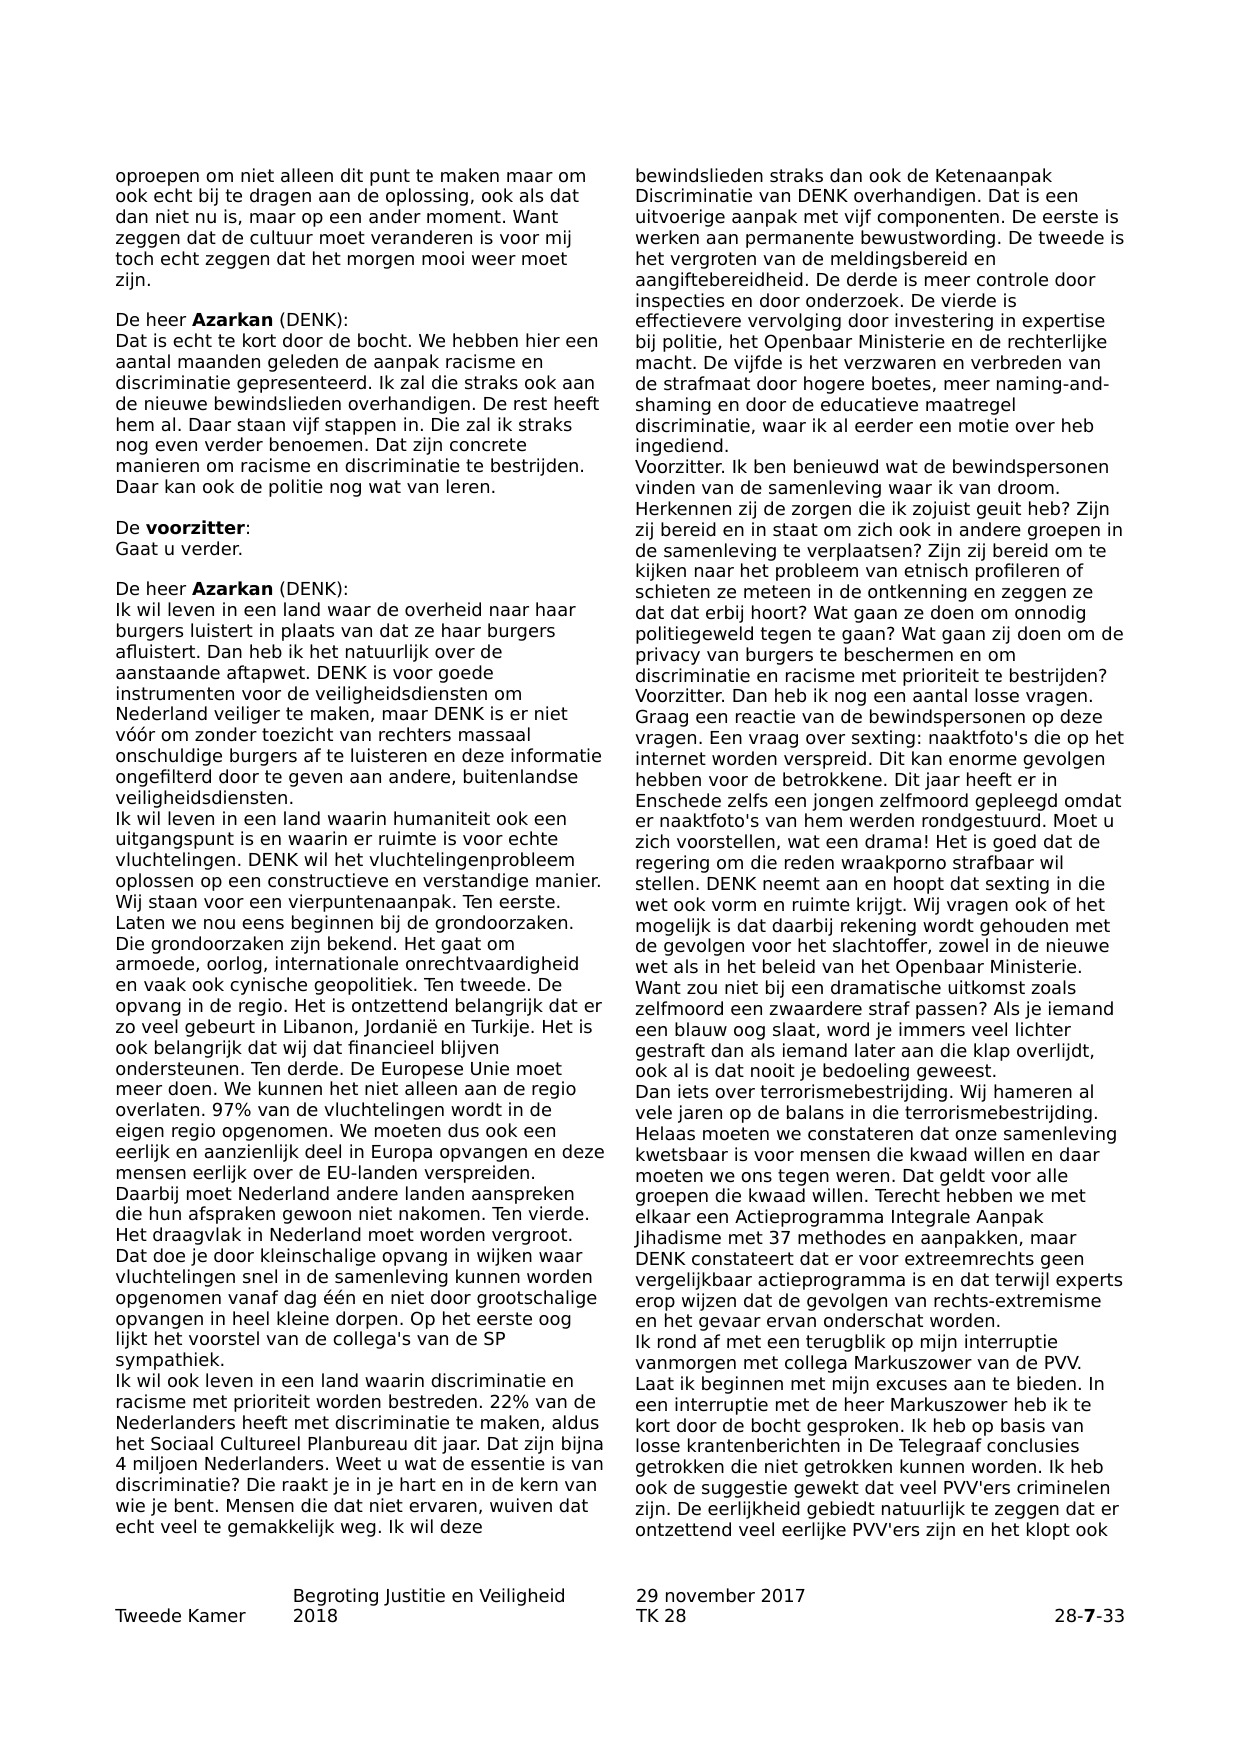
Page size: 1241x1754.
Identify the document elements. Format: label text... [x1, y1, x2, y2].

text Ik wil leven in een land waarin humaniteit ook een uitgangspunt is en waarin er ruimte is voor echte vluchtelingen. DENK wil het vluchtelingenprobleem oplossen op een constructieve en verstandige manier. Wij staan voor een vierpuntenaanpak. Ten eerste. Laten we nou eens beginnen bij de grondoorzaken. Die grondoorzaken zijn bekend. Het gaat om armoede, oorlog, internationale onrechtvaardigheid en vaak ook cynische geopolitiek. Ten tweede. De opvang in de regio. Het is ontzettend belangrijk dat er zo veel gebeurt in Libanon, Jordanië en Turkije. Het is ook belangrijk dat wij dat financieel blijven ondersteunen. Ten derde. De Europese Unie moet meer doen. We kunnen het niet alleen aan de regio overlaten. 97% van de vluchtelingen wordt in de eigen regio opgenomen. We moeten dus ook een eerlijk en aanzienlijk deel in Europa opvangen en deze mensen eerlijk over de EU-landen verspreiden. Daarbij moet Nederland andere landen aanspreken die hun afspraken gewoon niet nakomen. Ten vierde. Het draagvlak in Nederland moet worden vergroot. Dat doe je door kleinschalige opvang in wijken waar vluchtelingen snel in de samenleving kunnen worden opgenomen vanaf dag één en niet door grootschalige opvangen in heel kleine dorpen. Op het eerste oog lijkt het voorstel van de collega's van de SP sympathiek. [115, 808, 605, 1371]
text De heer Azarkan (DENK): [115, 579, 605, 600]
text Gaat u verder. [115, 538, 605, 559]
text Dan iets over terrorismebestrijding. Wij hameren al vele jaren op de balans in die terrorismebestrijding. Helaas moeten we constateren dat onze samenleving kwetsbaar is voor mensen die kwaad willen en daar moeten we ons tegen weren. Dat geldt voor alle groepen die kwaad willen. Terecht hebben we met elkaar een Actieprogramma Integrale Aanpak Jihadisme met 37 methodes en aanpakken, maar DENK constateert dat er voor extreemrechts geen vergelijkbaar actieprogramma is en dat terwijl experts erop wijzen dat de gevolgen van rechts-extremisme en het gevaar ervan onderschat worden. [635, 1082, 1125, 1332]
text Ik rond af met een terugblik op mijn interruptie vanmorgen met collega Markuszower van de PVV. Laat ik beginnen met mijn excuses aan te bieden. In een interruptie met de heer Markuszower heb ik te kort door de bocht gesproken. Ik heb op basis van losse krantenberichten in De Telegraaf conclusies getrokken die niet getrokken kunnen worden. Ik heb ook de suggestie gewekt dat veel PVV'ers criminelen zijn. De eerlijkheid gebiedt natuurlijk te zeggen dat er ontzettend veel eerlijke PVV'ers zijn en het klopt ook [635, 1332, 1125, 1540]
text Dat is echt te kort door de bocht. We hebben hier een aantal maanden geleden de aanpak racisme en discriminatie gepresenteerd. Ik zal die straks ook aan de nieuwe bewindslieden overhandigen. De rest heeft hem al. Daar staan vijf stappen in. Die zal ik straks nog even verder benoemen. Dat zijn concrete manieren om racisme en discriminatie te bestrijden. Daar kan ook de politie nog wat van leren. [115, 331, 605, 498]
text Ik wil ook leven in een land waarin discriminatie en racisme met prioriteit worden bestreden. 22% van de Nederlanders heeft met discriminatie te maken, aldus het Sociaal Cultureel Planbureau dit jaar. Dat zijn bijna 4 miljoen Nederlanders. Weet u wat de essentie is van discriminatie? Die raakt je in je hart en in de kern van wie je bent. Mensen die dat niet ervaren, wuiven dat echt veel te gemakkelijk weg. Ik wil deze [115, 1371, 605, 1537]
text Ik wil leven in een land waar de overheid naar haar burgers luistert in plaats van dat ze haar burgers afluistert. Dan heb ik het natuurlijk over de aanstaande aftapwet. DENK is voor goede instrumenten voor de veiligheidsdiensten om Nederland veiliger te maken, maar DENK is er niet vóór om zonder toezicht van rechters massaal onschuldige burgers af te luisteren en deze informatie ongefilterd door te geven aan andere, buitenlandse veiligheidsdiensten. [115, 600, 605, 808]
text De voorzitter: [115, 518, 605, 538]
text Voorzitter. Ik ben benieuwd wat de bewindspersonen vinden van de samenleving waar ik van droom. Herkennen zij de zorgen die ik zojuist geuit heb? Zijn zij bereid en in staat om zich ook in andere groepen in de samenleving te verplaatsen? Zijn zij bereid om te kijken naar het probleem van etnisch profileren of schieten ze meteen in de ontkenning en zeggen ze dat dat erbij hoort? Wat gaan ze doen om onnodig politiegeweld tegen te gaan? Wat gaan zij doen om de privacy van burgers te beschermen en om discriminatie en racisme met prioriteit te bestrijden? [635, 457, 1125, 686]
text bewindslieden straks dan ook de Ketenaanpak Discriminatie van DENK overhandigen. Dat is een uitvoerige aanpak met vijf componenten. De eerste is werken aan permanente bewustwording. De tweede is het vergroten van de meldingsbereid en aangiftebereidheid. De derde is meer controle door inspecties en door onderzoek. De vierde is effectievere vervolging door investering in expertise bij politie, het Openbaar Ministerie en de rechterlijke macht. De vijfde is het verzwaren en verbreden van de strafmaat door hogere boetes, meer naming-and-shaming en door de educatieve maatregel discriminatie, waar ik al eerder een motie over heb ingediend. [635, 165, 1125, 457]
text oproepen om niet alleen dit punt te maken maar om ook echt bij te dragen aan de oplossing, ook als dat dan niet nu is, maar op een ander moment. Want zeggen dat de cultuur moet veranderen is voor mij toch echt zeggen dat het morgen mooi weer moet zijn. [115, 165, 605, 290]
text De heer Azarkan (DENK): [115, 310, 605, 331]
text Voorzitter. Dan heb ik nog een aantal losse vragen. Graag een reactie van de bewindspersonen op deze vragen. Een vraag over sexting: naaktfoto's die op het internet worden verspreid. Dit kan enorme gevolgen hebben voor de betrokkene. Dit jaar heeft er in Enschede zelfs een jongen zelfmoord gepleegd omdat er naaktfoto's van hem werden rondgestuurd. Moet u zich voorstellen, wat een drama! Het is goed dat de regering om die reden wraakporno strafbaar wil stellen. DENK neemt aan en hoopt dat sexting in die wet ook vorm en ruimte krijgt. Wij vragen ook of het mogelijk is dat daarbij rekening wordt gehouden met de gevolgen voor het slachtoffer, zowel in de nieuwe wet als in het beleid van het Openbaar Ministerie. Want zou niet bij een dramatische uitkomst zoals zelfmoord een zwaardere straf passen? Als je iemand een blauw oog slaat, word je immers veel lichter gestraft dan als iemand later aan die klap overlijdt, ook al is dat nooit je bedoeling geweest. [635, 686, 1125, 1082]
